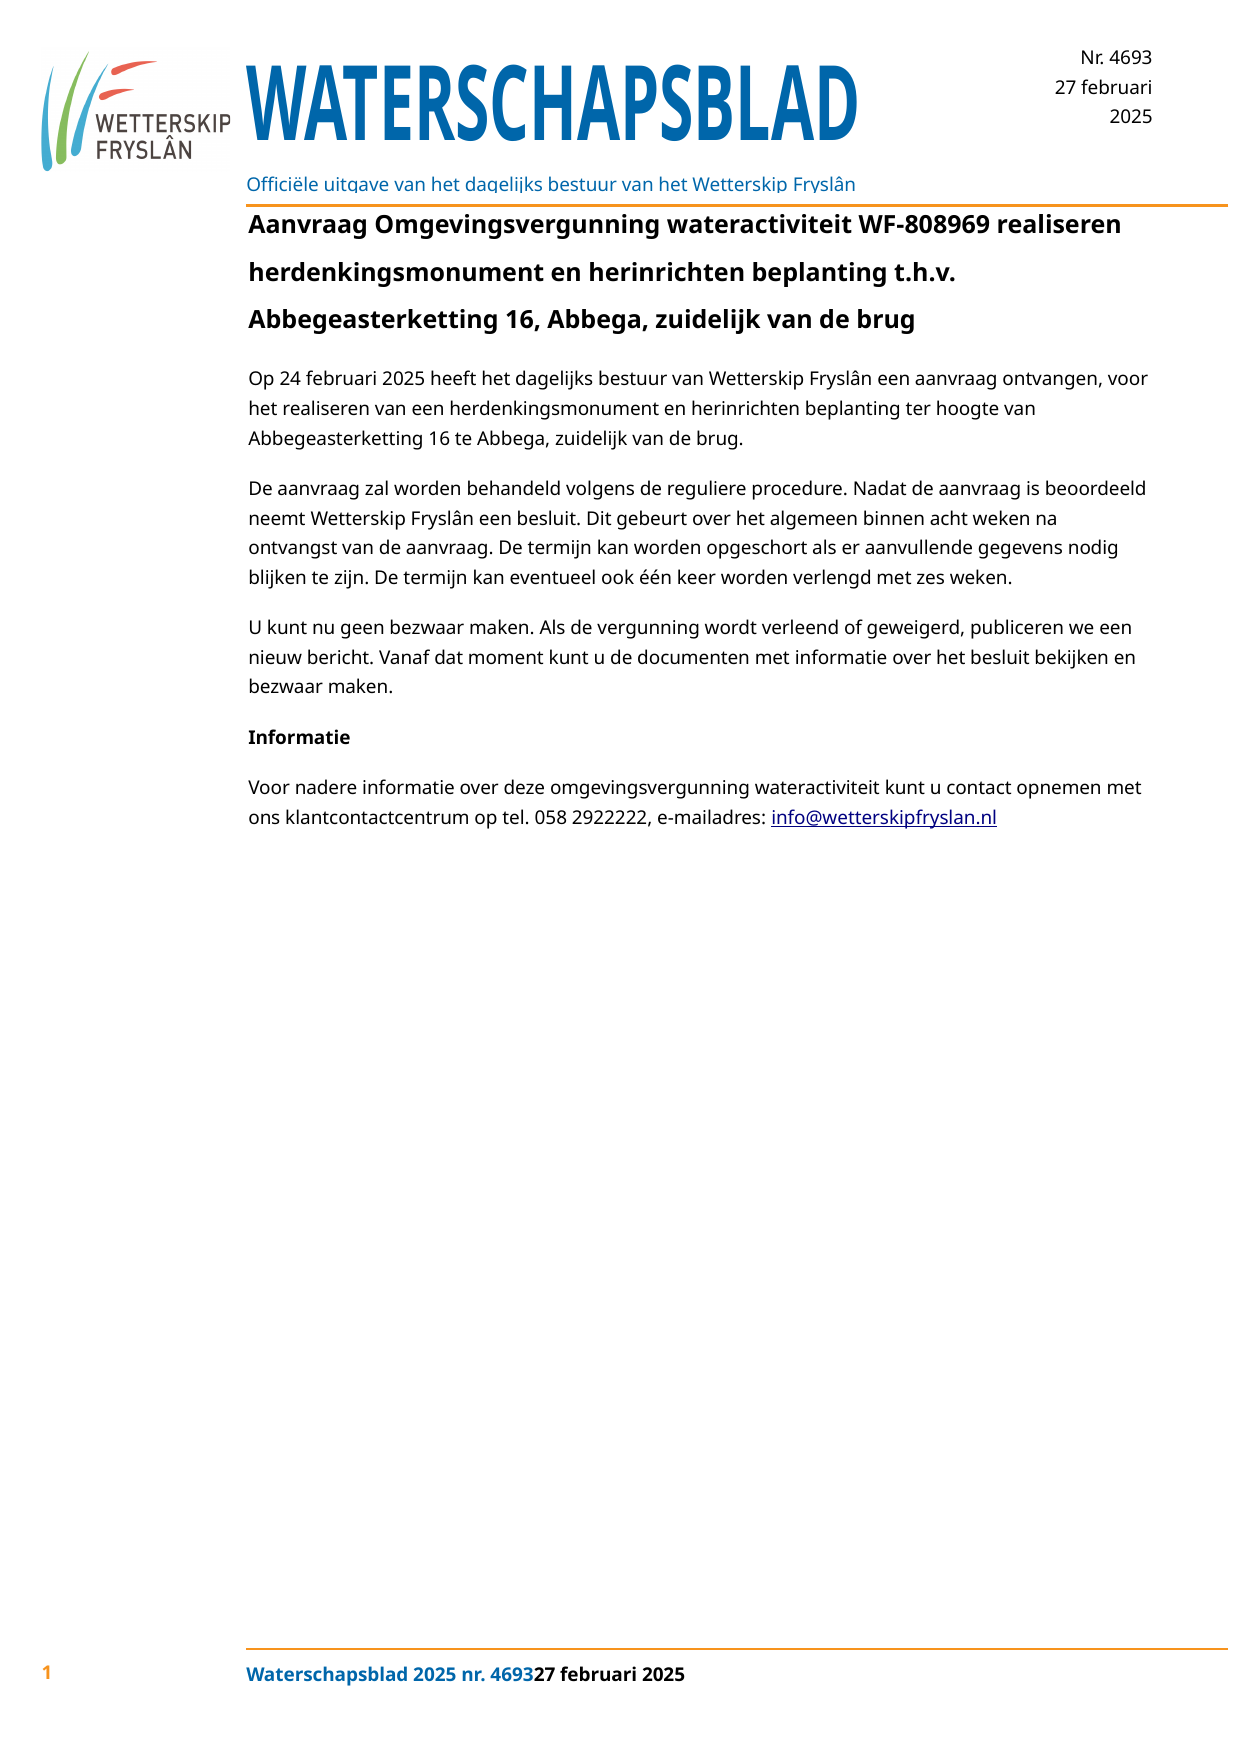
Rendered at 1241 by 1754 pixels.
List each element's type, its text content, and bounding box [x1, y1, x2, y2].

text U kunt nu geen bezwaar maken. Als de vergunning wordt verleend of geweigerd, publiceren we een nieuw bericht. Vanaf dat moment kunt u de documenten met informatie over het besluit bekijken en bezwaar maken. [248, 614, 1152, 699]
text Op 24 februari 2025 heeft het dagelijks bestuur van Wetterskip Fryslân een aanvraag ontvangen, voor het realiseren van een herdenkingsmonument en herinrichten beplanting ter hoogte van Abbegeasterketting 16 te Abbega, zuidelijk van de brug. [248, 366, 1152, 450]
text Aanvraag Omgevingsvergunning wateractiviteit WF-808969 realiseren herdenkingsmonument en herinrichten beplanting t.h.v. Abbegeasterketting 16, Abbega, zuidelijk van de brug [248, 207, 1152, 336]
text Voor nadere informatie over deze omgevingsvergunning wateractiviteit kunt u contact opnemen met ons klantcontactcentrum op tel. 058 2922222, e-mailadres: info@wetterskipfryslan.nl [248, 774, 1152, 829]
text Informatie [248, 724, 1152, 749]
picture [41, 47, 231, 172]
text De aanvraag zal worden behandeld volgens de reguliere procedure. Nadat de aanvraag is beoordeeld neemt Wetterskip Fryslân een besluit. Dit gebeurt over het algemeen binnen acht weken na ontvangst van de aanvraag. De termijn kan worden opgeschort als er aanvullende gegevens nodig blijken te zijn. De termijn kan eventueel ook één keer worden verlengd met zes weken. [248, 475, 1152, 589]
